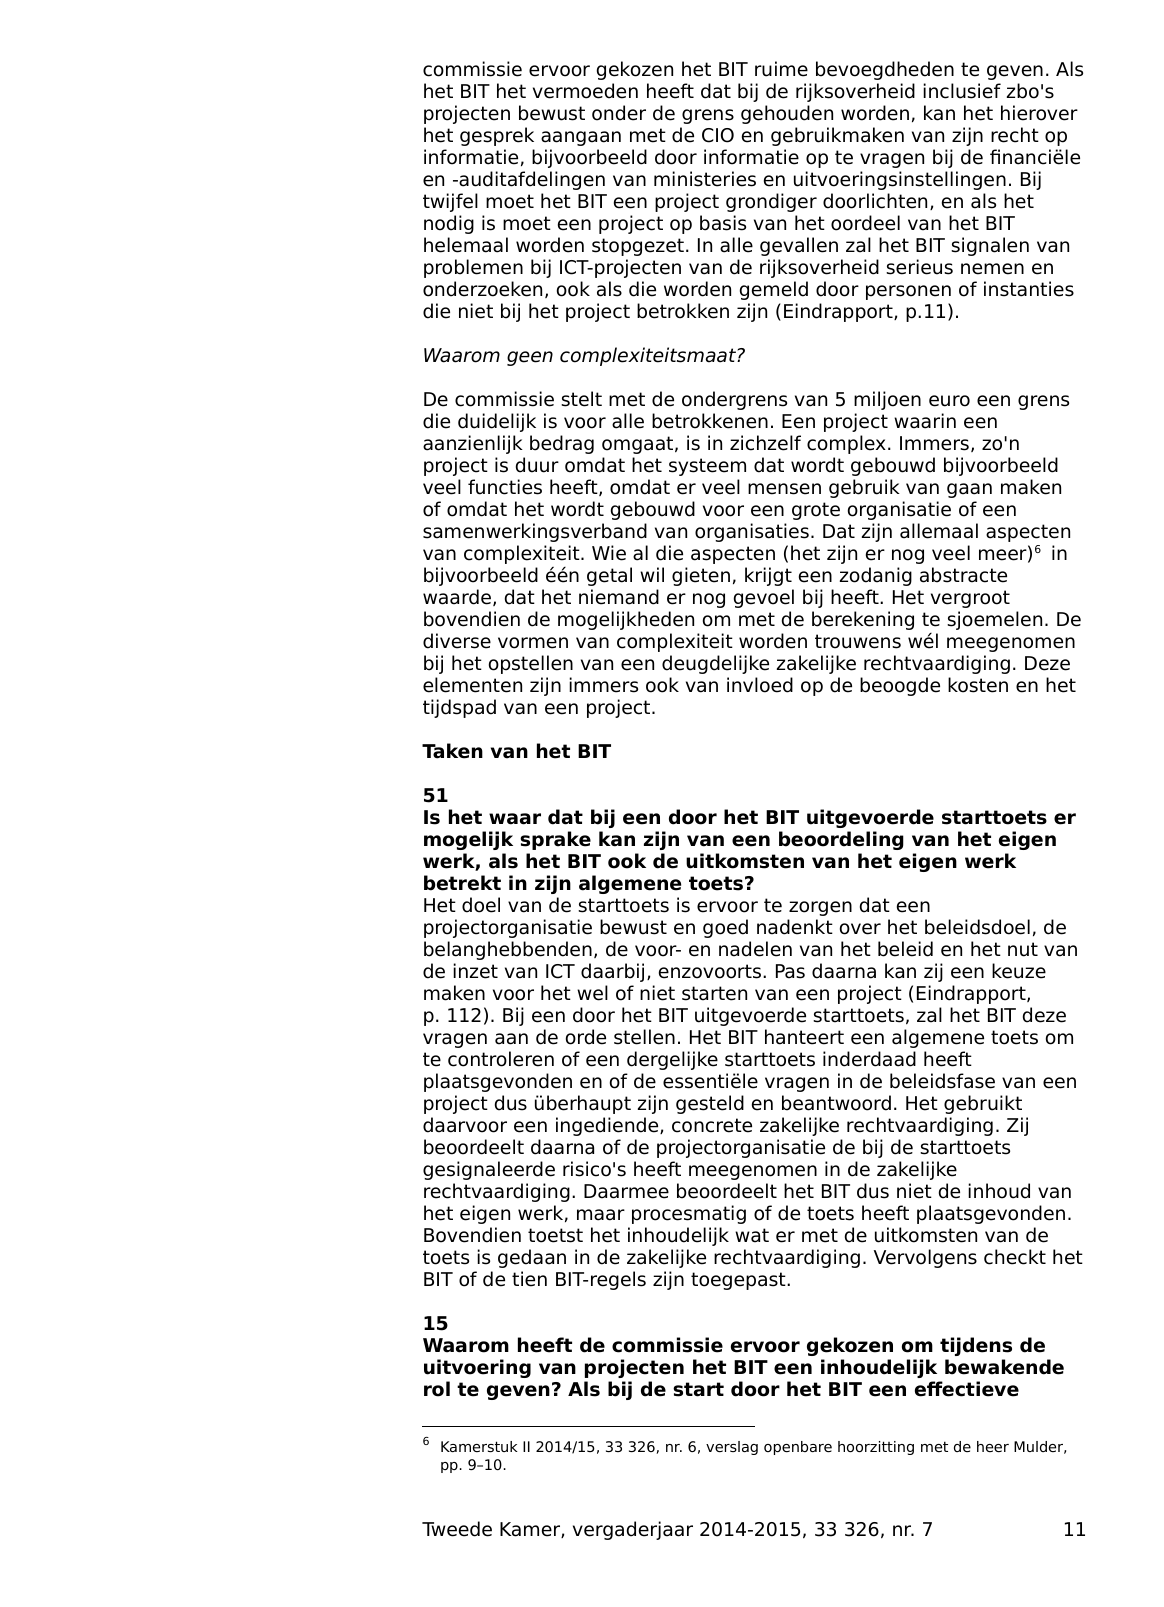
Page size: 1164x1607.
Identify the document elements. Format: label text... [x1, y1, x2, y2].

text Het doel van de starttoets is ervoor te zorgen dat een projectorganisatie bewust en goed nadenkt over het beleidsdoel, de belanghebbenden, de voor- en nadelen van het beleid en het nut van de inzet van ICT daarbij, enzovoorts. Pas daarna kan zij een keuze maken voor het wel of niet starten van een project (Eindrapport, p. 112). Bij een door het BIT uitgevoerde starttoets, zal het BIT deze vragen aan de orde stellen. Het BIT hanteert een algemene toets om te controleren of een dergelijke starttoets inderdaad heeft plaatsgevonden en of de essentiële vragen in de beleidsfase van een project dus überhaupt zijn gesteld en beantwoord. Het gebruikt daarvoor een ingediende, concrete zakelijke rechtvaardiging. Zij beoordeelt daarna of de projectorganisatie de bij de starttoets gesignaleerde risico's heeft meegenomen in de zakelijke rechtvaardiging. Daarmee beoordeelt het BIT dus niet de inhoud van het eigen werk, maar procesmatig of de toets heeft plaatsgevonden. Bovendien toetst het inhoudelijk wat er met de uitkomsten van de toets is gedaan in de zakelijke rechtvaardiging. Vervolgens checkt het BIT of de tien BIT-regels zijn toegepast. [422, 895, 1087, 1291]
text De commissie stelt met de ondergrens van 5 miljoen euro een grens die duidelijk is voor alle betrokkenen. Een project waarin een aanzienlijk bedrag omgaat, is in zichzelf complex. Immers, zo'n project is duur omdat het systeem dat wordt gebouwd bijvoorbeeld veel functies heeft, omdat er veel mensen gebruik van gaan maken of omdat het wordt gebouwd voor een grote organisatie of een samenwerkingsverband van organisaties. Dat zijn allemaal aspecten van complexiteit. Wie al die aspecten (het zijn er nog veel meer) in bijvoorbeeld één getal wil gieten, krijgt een zodanig abstracte waarde, dat het niemand er nog gevoel bij heeft. Het vergroot bovendien de mogelijkheden om met de berekening te sjoemelen. De diverse vormen van complexiteit worden trouwens wél meegenomen bij het opstellen van een deugdelijke zakelijke rechtvaardiging. Deze elementen zijn immers ook van invloed op de beoogde kosten en het tijdspad van een project. [422, 389, 1087, 719]
text Kamerstuk II 2014/15, 33 326, nr. 6, verslag openbare hoorzitting met de heer Mulder, pp. 9–10. [422, 1435, 1087, 1474]
subtitle Taken van het BIT [422, 741, 1087, 763]
text commissie ervoor gekozen het BIT ruime bevoegdheden te geven. Als het BIT het vermoeden heeft dat bij de rijksoverheid inclusief zbo's projecten bewust onder de grens gehouden worden, kan het hierover het gesprek aangaan met de CIO en gebruikmaken van zijn recht op informatie, bijvoorbeeld door informatie op te vragen bij de financiële en -auditafdelingen van ministeries en uitvoeringsinstellingen. Bij twijfel moet het BIT een project grondiger doorlichten, en als het nodig is moet een project op basis van het oordeel van het BIT helemaal worden stopgezet. In alle gevallen zal het BIT signalen van problemen bij ICT-projecten van de rijksoverheid serieus nemen en onderzoeken, ook als die worden gemeld door personen of instanties die niet bij het project betrokken zijn (Eindrapport, p.11). [422, 59, 1087, 323]
text 15 [422, 1313, 1087, 1335]
text Waarom heeft de commissie ervoor gekozen om tijdens de uitvoering van projecten het BIT een inhoudelijk bewakende rol te geven? Als bij de start door het BIT een effectieve [422, 1335, 1087, 1401]
subtitle Waarom geen complexiteitsmaat? [422, 345, 1087, 367]
text Is het waar dat bij een door het BIT uitgevoerde starttoets er mogelijk sprake kan zijn van een beoordeling van het eigen werk, als het BIT ook de uitkomsten van het eigen werk betrekt in zijn algemene toets? [422, 807, 1087, 895]
text 51 [422, 785, 1087, 807]
